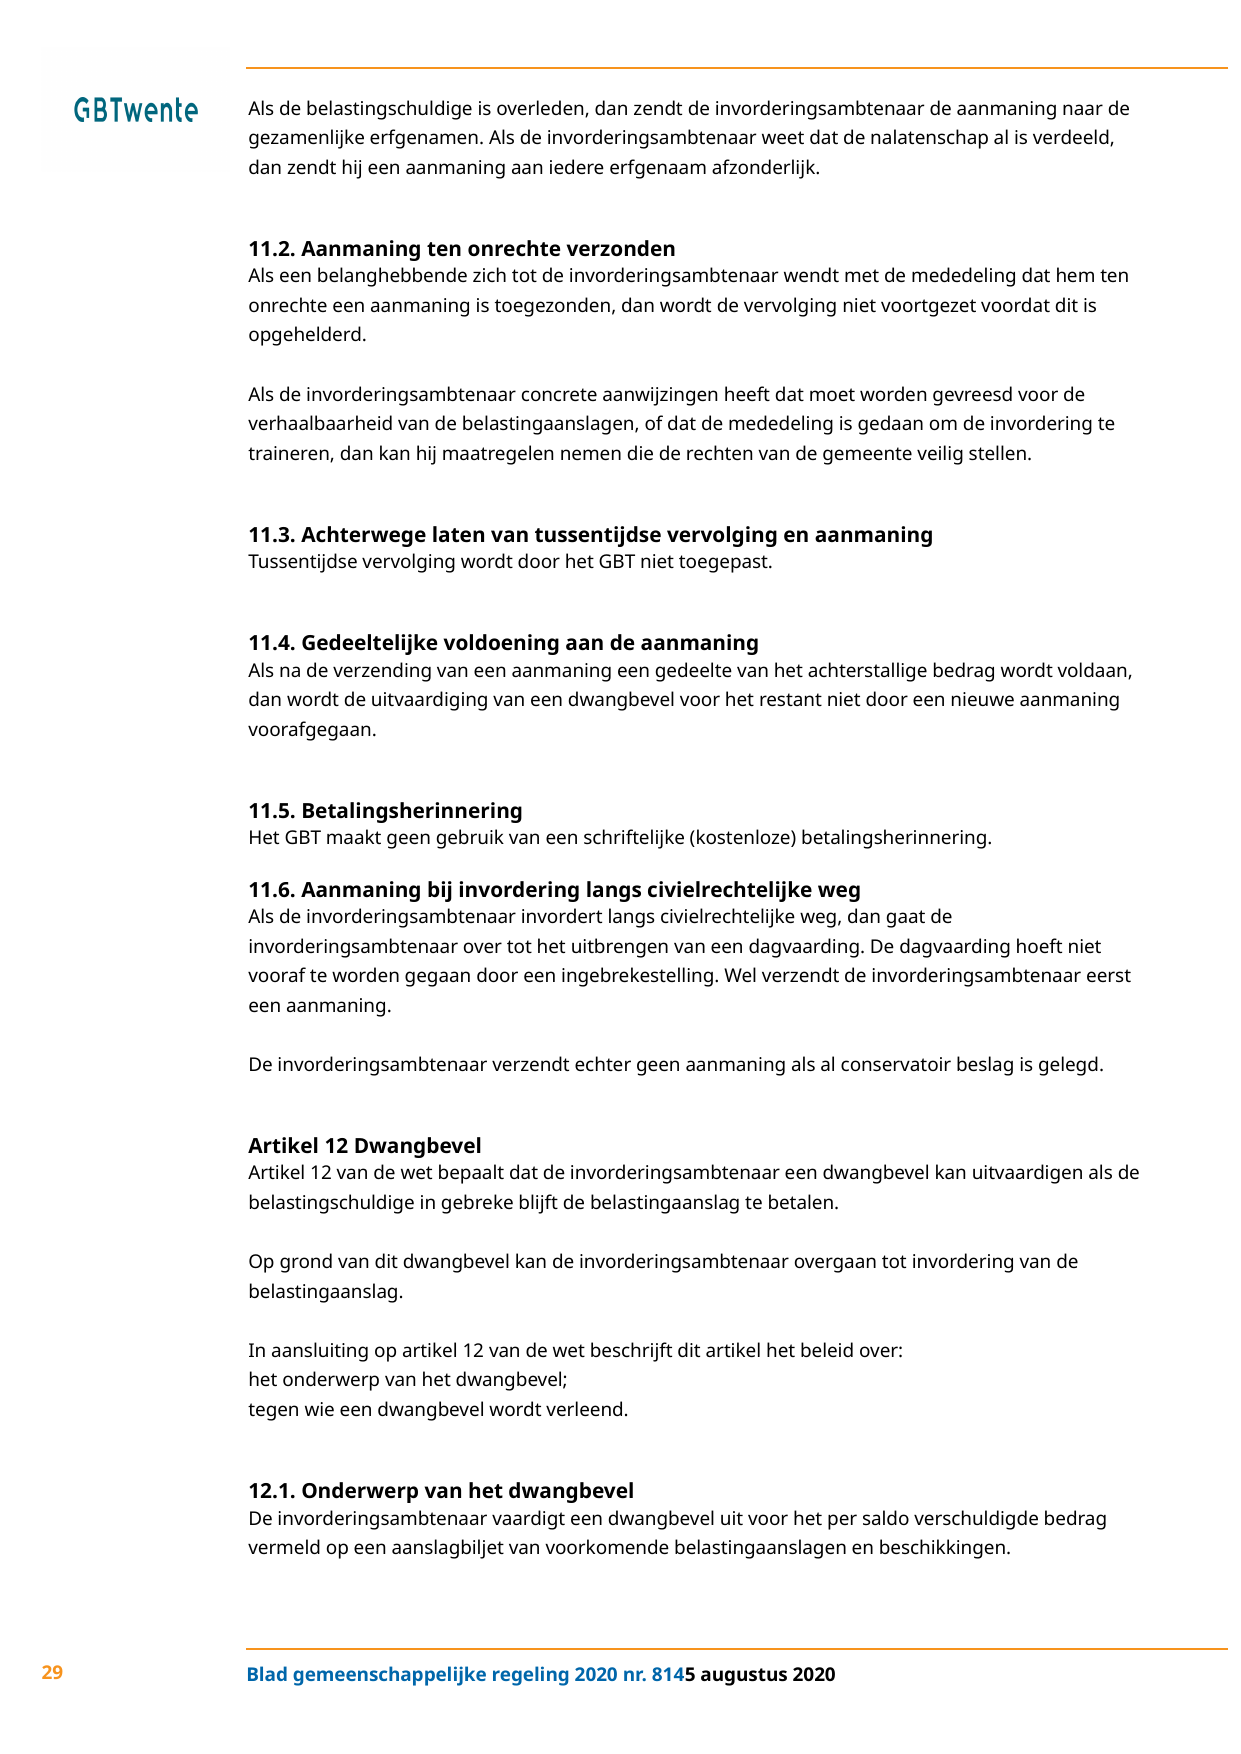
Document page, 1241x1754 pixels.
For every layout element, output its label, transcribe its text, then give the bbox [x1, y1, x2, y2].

text In aansluiting op artikel 12 van de wet beschrijft dit artikel het beleid over: [248, 1337, 1152, 1363]
text Als een belanghebbende zich tot de invorderingsambtenaar wendt met de mededeling dat hem ten onrechte een aanmaning is toegezonden, dan wordt de vervolging niet voortgezet voordat dit is opgehelderd. [248, 262, 1152, 347]
text Artikel 12 van de wet bepaalt dat de invorderingsambtenaar een dwangbevel kan uitvaardigen als de belastingschuldige in gebreke blijft de belastingaanslag te betalen. [248, 1159, 1152, 1215]
text Op grond van dit dwangbevel kan de invorderingsambtenaar overgaan tot invordering van de belastingaanslag. [248, 1248, 1152, 1304]
text Als de invorderingsambtenaar invordert langs civielrechtelijke weg, dan gaat de invorderingsambtenaar over tot het uitbrengen van een dagvaarding. De dagvaarding hoeft niet vooraf te worden gegaan door een ingebrekestelling. Wel verzendt de invorderingsambtenaar eerst een aanmaning. [248, 903, 1152, 1018]
text 11.3. Achterwege laten van tussentijdse vervolging en aanmaning [248, 520, 1152, 548]
text 11.2. Aanmaning ten onrechte verzonden [248, 234, 1152, 262]
text Als de invorderingsambtenaar concrete aanwijzingen heeft dat moet worden gevreesd voor de verhaalbaarheid van de belastingaanslagen, of dat de mededeling is gedaan om de invordering te traineren, dan kan hij maatregelen nemen die de rechten van de gemeente veilig stellen. [248, 381, 1152, 466]
text De invorderingsambtenaar vaardigt een dwangbevel uit voor het per saldo verschuldigde bedrag vermeld op een aanslagbiljet van voorkomende belastingaanslagen en beschikkingen. [248, 1505, 1152, 1560]
text De invorderingsambtenaar verzendt echter geen aanmaning als al conservatoir beslag is gelegd. [248, 1051, 1152, 1077]
text 11.4. Gedeeltelijke voldoening aan de aanmaning [248, 628, 1152, 657]
text Artikel 12 Dwangbevel [248, 1131, 1152, 1159]
text 11.5. Betalingsherinnering [248, 796, 1152, 824]
text het onderwerp van het dwangbevel; [248, 1367, 1152, 1392]
text Als na de verzending van een aanmaning een gedeelte van het achterstallige bedrag wordt voldaan, dan wordt de uitvaardiging van een dwangbevel voor het restant niet door een nieuwe aanmaning voorafgegaan. [248, 657, 1152, 742]
picture [41, 47, 231, 172]
text Als de belastingschuldige is overleden, dan zendt de invorderingsambtenaar de aanmaning naar de gezamenlijke erfgenamen. Als de invorderingsambtenaar weet dat de nalatenschap al is verdeeld, dan zendt hij een aanmaning aan iedere erfgenaam afzonderlijk. [248, 95, 1152, 180]
text 12.1. Onderwerp van het dwangbevel [248, 1476, 1152, 1505]
text tegen wie een dwangbevel wordt verleend. [248, 1396, 1152, 1422]
text Tussentijdse vervolging wordt door het GBT niet toegepast. [248, 548, 1152, 574]
text Het GBT maakt geen gebruik van een schriftelijke (kostenloze) betalingsherinnering. [248, 824, 1152, 850]
text 11.6. Aanmaning bij invordering langs civielrechtelijke weg [248, 875, 1152, 903]
